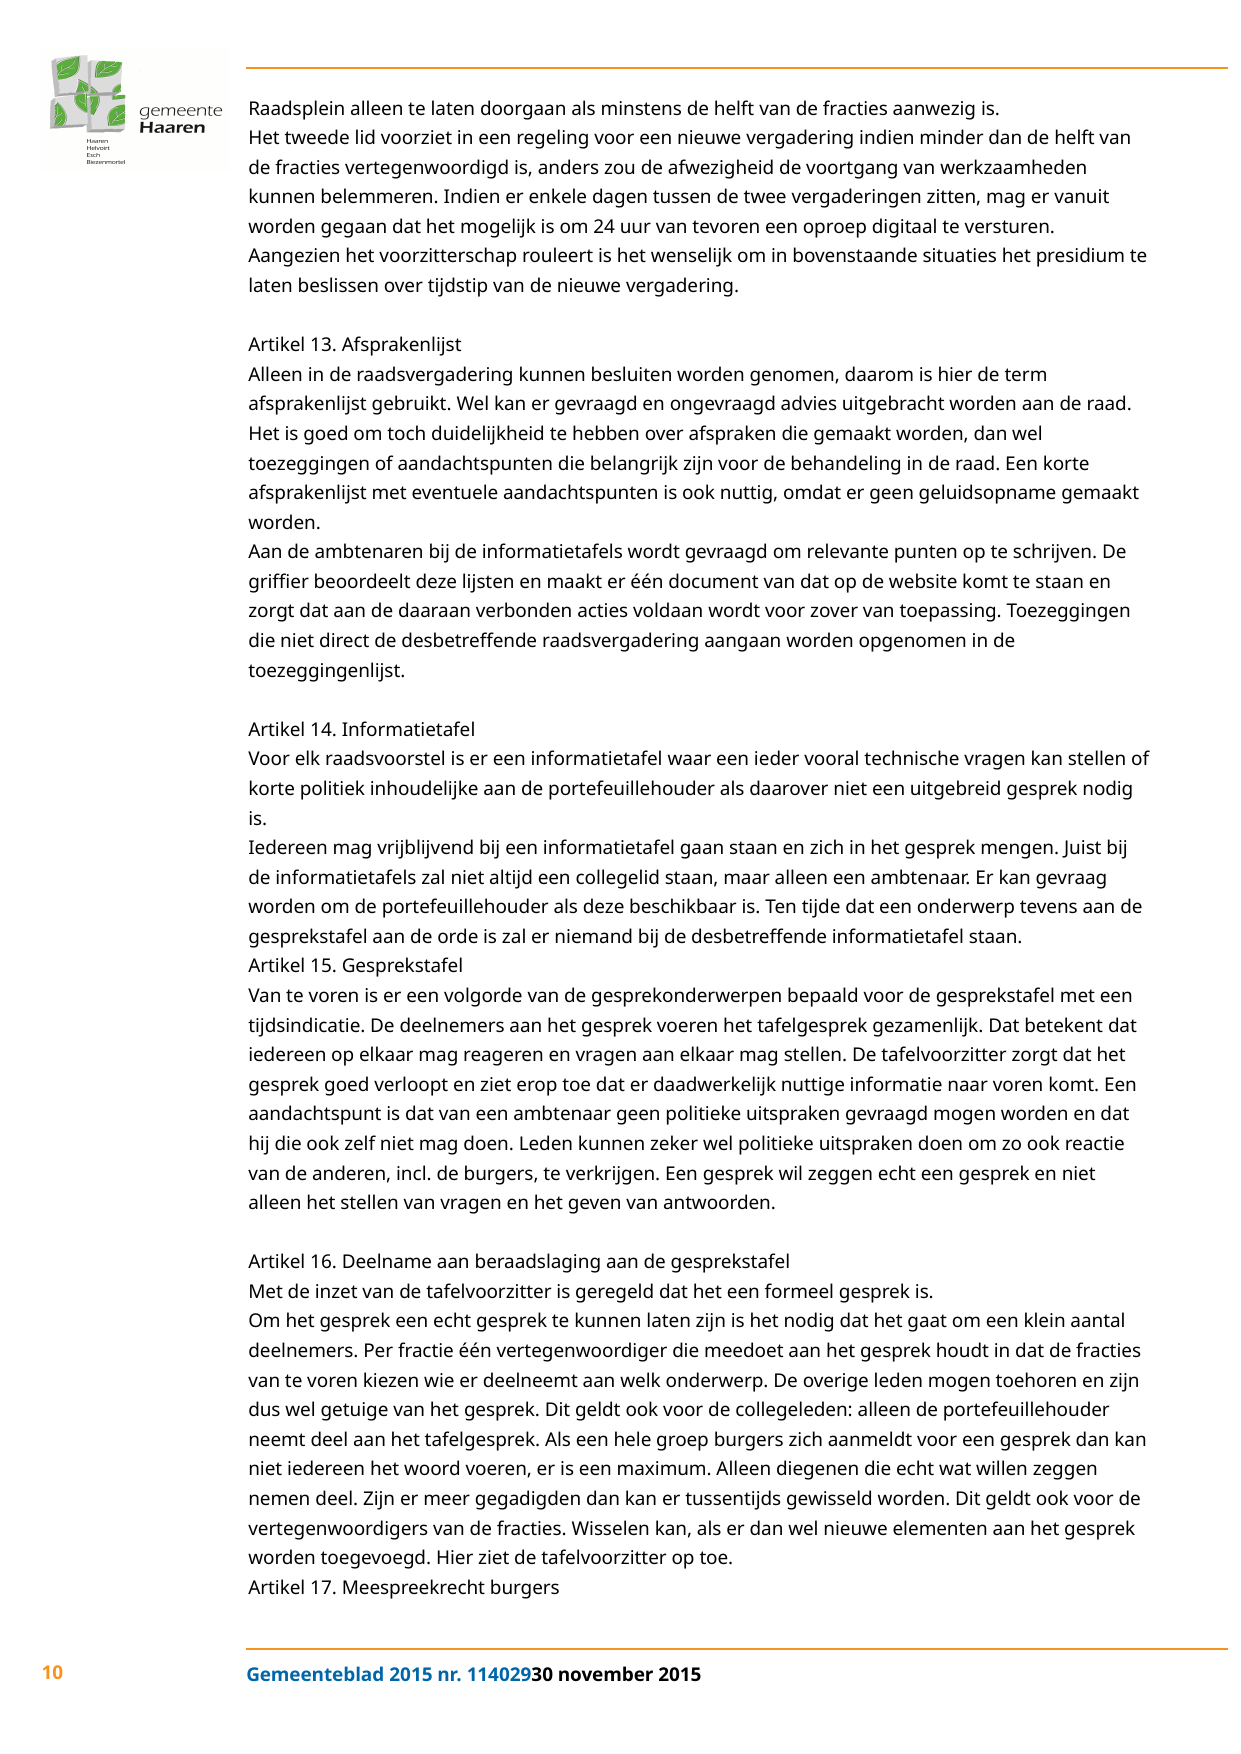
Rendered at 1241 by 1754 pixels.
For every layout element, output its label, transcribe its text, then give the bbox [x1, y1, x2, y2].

text Voor elk raadsvoorstel is er een informatietafel waar een ieder vooral technische vragen kan stellen of korte politiek inhoudelijke aan de portefeuillehouder als daarover niet een uitgebreid gesprek nodig is. [248, 746, 1152, 831]
text Artikel 16. Deelname aan beraadslaging aan de gesprekstafel [248, 1248, 1152, 1274]
text Om het gesprek een echt gesprek te kunnen laten zijn is het nodig dat het gaat om een klein aantal deelnemers. Per fractie één vertegenwoordiger die meedoet aan het gesprek houdt in dat de fracties van te voren kiezen wie er deelneemt aan welk onderwerp. De overige leden mogen toehoren en zijn dus wel getuige van het gesprek. Dit geldt ook voor de collegeleden: alleen de portefeuillehouder neemt deel aan het tafelgesprek. Als een hele groep burgers zich aanmeldt voor een gesprek dan kan niet iedereen het woord voeren, er is een maximum. Alleen diegenen die echt wat willen zeggen nemen deel. Zijn er meer gegadigden dan kan er tussentijds gewisseld worden. Dit geldt ook voor de vertegenwoordigers van de fracties. Wisselen kan, als er dan wel nieuwe elementen aan het gesprek worden toegevoegd. Hier ziet de tafelvoorzitter op toe. [248, 1308, 1152, 1570]
text Met de inzet van de tafelvoorzitter is geregeld dat het een formeel gesprek is. [248, 1278, 1152, 1304]
text Artikel 14. Informatietafel [248, 716, 1152, 742]
text Van te voren is er een volgorde van de gesprekonderwerpen bepaald voor de gesprekstafel met een tijdsindicatie. De deelnemers aan het gesprek voeren het tafelgesprek gezamenlijk. Dat betekent dat iedereen op elkaar mag reageren en vragen aan elkaar mag stellen. De tafelvoorzitter zorgt dat het gesprek goed verloopt en ziet erop toe dat er daadwerkelijk nuttige informatie naar voren komt. Een aandachtspunt is dat van een ambtenaar geen politieke uitspraken gevraagd mogen worden en dat hij die ook zelf niet mag doen. Leden kunnen zeker wel politieke uitspraken doen om zo ook reactie van de anderen, incl. de burgers, te verkrijgen. Een gesprek wil zeggen echt een gesprek en niet alleen het stellen van vragen en het geven van antwoorden. [248, 982, 1152, 1215]
text Artikel 13. Afsprakenlijst [248, 331, 1152, 357]
text Raadsplein alleen te laten doorgaan als minstens de helft van de fracties aanwezig is. [248, 95, 1152, 121]
text Aangezien het voorzitterschap rouleert is het wenselijk om in bovenstaande situaties het presidium te laten beslissen over tijdstip van de nieuwe vergadering. [248, 243, 1152, 298]
text Het tweede lid voorziet in een regeling voor een nieuwe vergadering indien minder dan de helft van de fracties vertegenwoordigd is, anders zou de afwezigheid de voortgang van werkzaamheden kunnen belemmeren. Indien er enkele dagen tussen de twee vergaderingen zitten, mag er vanuit worden gegaan dat het mogelijk is om 24 uur van tevoren een oproep digitaal te versturen. [248, 124, 1152, 239]
text Alleen in de raadsvergadering kunnen besluiten worden genomen, daarom is hier de term afsprakenlijst gebruikt. Wel kan er gevraagd en ongevraagd advies uitgebracht worden aan de raad. Het is goed om toch duidelijkheid te hebben over afspraken die gemaakt worden, dan wel toezeggingen of aandachtspunten die belangrijk zijn voor de behandeling in de raad. Een korte afsprakenlijst met eventuele aandachtspunten is ook nuttig, omdat er geen geluidsopname gemaakt worden. [248, 361, 1152, 535]
text Artikel 17. Meespreekrecht burgers [248, 1574, 1152, 1600]
text Artikel 15. Gesprekstafel [248, 953, 1152, 978]
text Aan de ambtenaren bij de informatietafels wordt gevraagd om relevante punten op te schrijven. De griffier beoordeelt deze lijsten en maakt er één document van dat op de website komt te staan en zorgt dat aan de daaraan verbonden acties voldaan wordt voor zover van toepassing. Toezeggingen die niet direct de desbetreffende raadsvergadering aangaan worden opgenomen in de toezeggingenlijst. [248, 538, 1152, 683]
picture [41, 47, 231, 172]
text Iedereen mag vrijblijvend bij een informatietafel gaan staan en zich in het gesprek mengen. Juist bij de informatietafels zal niet altijd een collegelid staan, maar alleen een ambtenaar. Er kan gevraag worden om de portefeuillehouder als deze beschikbaar is. Ten tijde dat een onderwerp tevens aan de gesprekstafel aan de orde is zal er niemand bij de desbetreffende informatietafel staan. [248, 834, 1152, 949]
